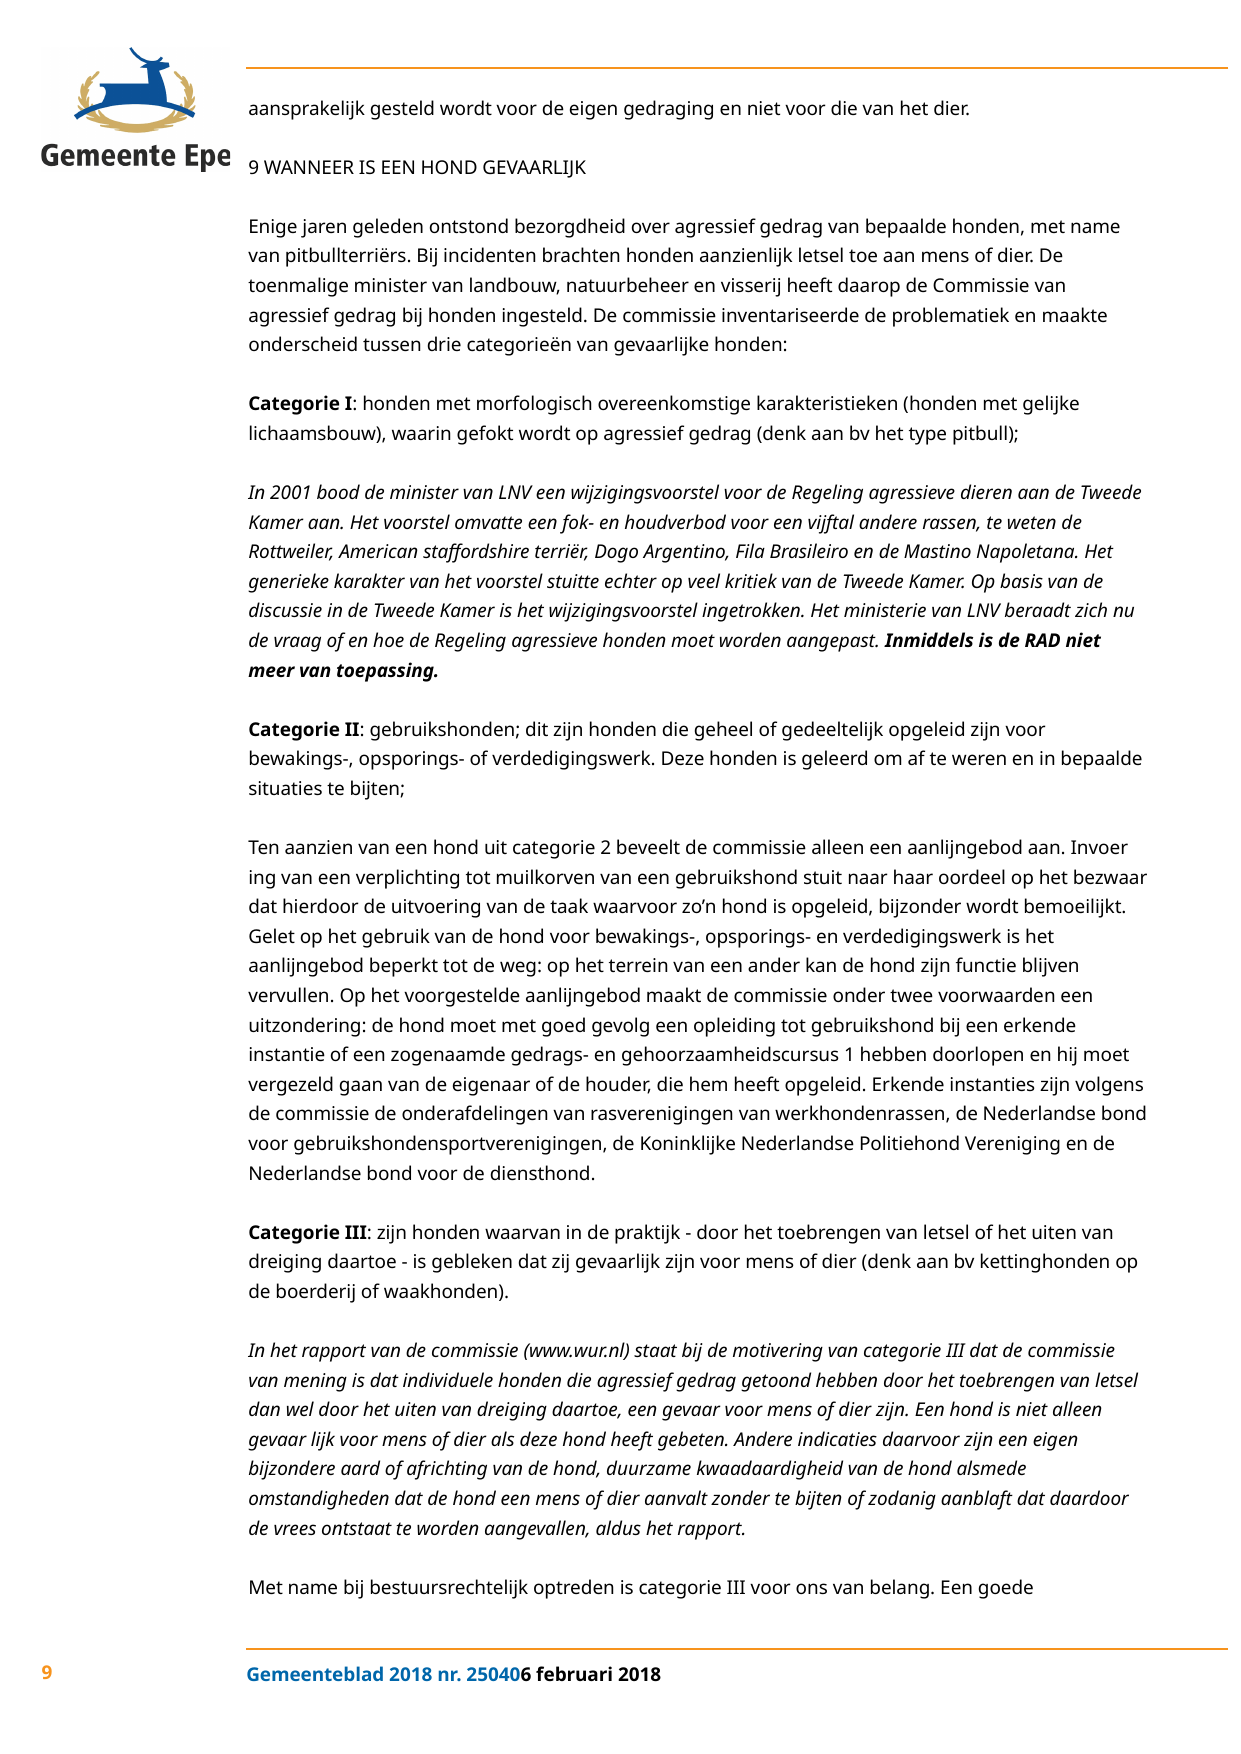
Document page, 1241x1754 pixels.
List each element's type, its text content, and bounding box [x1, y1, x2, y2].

text Categorie II: gebruikshonden; dit zijn honden die geheel of gedeeltelijk opgeleid zijn voor bewakings-, opsporings- of verdedigingswerk. Deze honden is geleerd om af te weren en in bepaalde situaties te bijten; [248, 716, 1152, 801]
text aansprakelijk gesteld wordt voor de eigen gedraging en niet voor die van het dier. [248, 95, 1152, 121]
text Categorie I: honden met morfologisch overeenkomstige karakteristieken (honden met gelijke lichaamsbouw), waarin gefokt wordt op agressief gedrag (denk aan bv het type pitbull); [248, 391, 1152, 446]
picture [41, 47, 231, 172]
text Ten aanzien van een hond uit categorie 2 beveelt de commissie alleen een aanlijngebod aan. Invoer ing van een verplichting tot muilkorven van een gebruikshond stuit naar haar oordeel op het bezwaar dat hierdoor de uitvoering van de taak waarvoor zo’n hond is opgeleid, bijzonder wordt bemoeilijkt. Gelet op het gebruik van de hond voor bewakings-, opsporings- en verdedigingswerk is het aanlijngebod beperkt tot de weg: op het terrein van een ander kan de hond zijn functie blijven vervullen. Op het voorgestelde aanlijngebod maakt de commissie onder twee voorwaarden een uitzondering: de hond moet met goed gevolg een opleiding tot gebruikshond bij een erkende instantie of een zogenaamde gedrags- en gehoorzaamheidscursus 1 hebben doorlopen en hij moet vergezeld gaan van de eigenaar of de houder, die hem heeft opgeleid. Erkende instanties zijn volgens de commissie de onderafdelingen van rasverenigingen van werkhondenrassen, de Nederlandse bond voor gebruikshondensportverenigingen, de Koninklijke Nederlandse Politiehond Vereniging en de Nederlandse bond voor de diensthond. [248, 834, 1152, 1186]
text Enige jaren geleden ontstond bezorgdheid over agressief gedrag van bepaalde honden, met name van pitbullterriërs. Bij incidenten brachten honden aanzienlijk letsel toe aan mens of dier. De toenmalige minister van landbouw, natuurbeheer en visserij heeft daarop de Commissie van agressief gedrag bij honden ingesteld. De commissie inventariseerde de problematiek en maakte onderscheid tussen drie categorieën van gevaarlijke honden: [248, 213, 1152, 357]
text Met name bij bestuursrechtelijk optreden is categorie III voor ons van belang. Een goede [248, 1574, 1152, 1600]
text Categorie III: zijn honden waarvan in de praktijk - door het toebrengen van letsel of het uiten van dreiging daartoe - is gebleken dat zij gevaarlijk zijn voor mens of dier (denk aan bv kettinghonden op de boerderij of waakhonden). [248, 1219, 1152, 1304]
text In 2001 bood de minister van LNV een wijzigingsvoorstel voor de Regeling agressieve dieren aan de Tweede Kamer aan. Het voorstel omvatte een fok- en houdverbod voor een vijftal andere rassen, te weten de Rottweiler, American staffordshire terriër, Dogo Argentino, Fila Brasileiro en de Mastino Napoletana. Het generieke karakter van het voorstel stuitte echter op veel kritiek van de Tweede Kamer. Op basis van de discussie in de Tweede Kamer is het wijzigingsvoorstel ingetrokken. Het ministerie van LNV beraadt zich nu de vraag of en hoe de Regeling agressieve honden moet worden aangepast. Inmiddels is de RAD niet meer van toepassing. [248, 479, 1152, 683]
text 9 WANNEER IS EEN HOND GEVAARLIJK [248, 154, 1152, 180]
text In het rapport van de commissie (www.wur.nl) staat bij de motivering van categorie III dat de commissie van mening is dat individuele honden die agressief gedrag getoond hebben door het toebrengen van letsel dan wel door het uiten van dreiging daartoe, een gevaar voor mens of dier zijn. Een hond is niet alleen gevaar lijk voor mens of dier als deze hond heeft gebeten. Andere indicaties daarvoor zijn een eigen bijzondere aard of africhting van de hond, duurzame kwaadaardigheid van de hond alsmede omstandigheden dat de hond een mens of dier aanvalt zonder te bijten of zodanig aanblaft dat daardoor de vrees ontstaat te worden aangevallen, aldus het rapport. [248, 1337, 1152, 1541]
